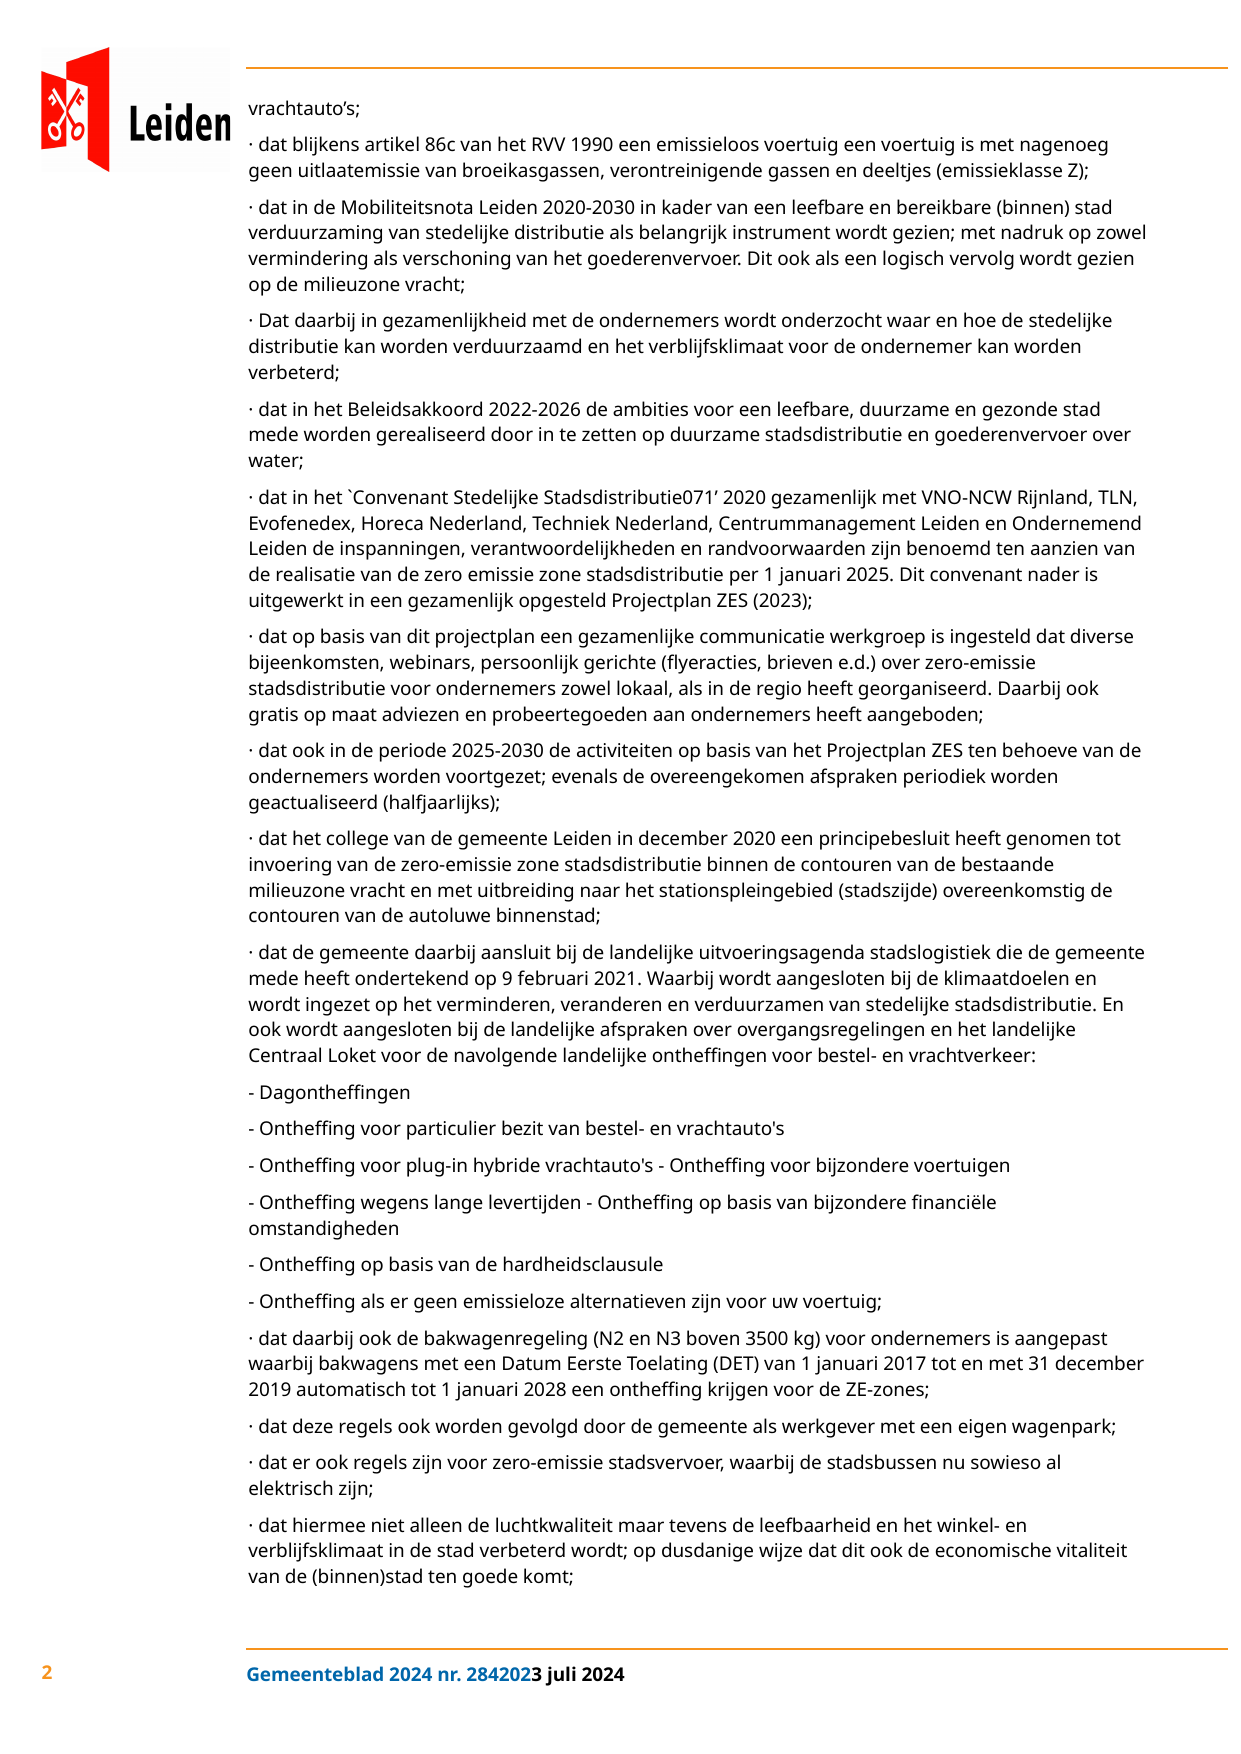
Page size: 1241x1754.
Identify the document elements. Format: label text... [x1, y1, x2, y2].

text - Ontheffing op basis van de hardheidsclausule [248, 1251, 1152, 1277]
text · dat het college van de gemeente Leiden in december 2020 een principebesluit heeft genomen tot invoering van de zero-emissie zone stadsdistributie binnen de contouren van de bestaande milieuzone vracht en met uitbreiding naar het stationspleingebied (stadszijde) overeenkomstig de contouren van de autoluwe binnenstad; [248, 826, 1152, 928]
text · Dat daarbij in gezamenlijkheid met de ondernemers wordt onderzocht waar en hoe de stedelijke distributie kan worden verduurzaamd en het verblijfsklimaat voor de ondernemer kan worden verbeterd; [248, 308, 1152, 385]
text · dat in de Mobiliteitsnota Leiden 2020-2030 in kader van een leefbare en bereikbare (binnen) stad verduurzaming van stedelijke distributie als belangrijk instrument wordt gezien; met nadruk op zowel vermindering als verschoning van het goederenvervoer. Dit ook als een logisch vervolg wordt gezien op de milieuzone vracht; [248, 194, 1152, 297]
text · dat blijkens artikel 86c van het RVV 1990 een emissieloos voertuig een voertuig is met nagenoeg geen uitlaatemissie van broeikasgassen, verontreinigende gassen en deeltjes (emissieklasse Z); [248, 131, 1152, 183]
text · dat de gemeente daarbij aansluit bij de landelijke uitvoeringsagenda stadslogistiek die de gemeente mede heeft ondertekend op 9 februari 2021. Waarbij wordt aangesloten bij de klimaatdoelen en wordt ingezet op het verminderen, veranderen en verduurzamen van stedelijke stadsdistributie. En ook wordt aangesloten bij de landelijke afspraken over overgangsregelingen en het landelijke Centraal Loket voor de navolgende landelijke ontheffingen voor bestel- en vrachtverkeer: [248, 939, 1152, 1068]
text - Ontheffing voor plug-in hybride vrachtauto's - Ontheffing voor bijzondere voertuigen [248, 1152, 1152, 1178]
text - Ontheffing wegens lange levertijden - Ontheffing op basis van bijzondere financiële omstandigheden [248, 1189, 1152, 1240]
text - Ontheffing voor particulier bezit van bestel- en vrachtauto's [248, 1116, 1152, 1141]
text · dat hiermee niet alleen de luchtkwaliteit maar tevens de leefbaarheid en het winkel- en verblijfsklimaat in de stad verbeterd wordt; op dusdanige wijze dat dit ook de economische vitaliteit van de (binnen)stad ten goede komt; [248, 1512, 1152, 1589]
picture [41, 47, 231, 172]
text vrachtauto’s; [248, 95, 1152, 121]
text · dat in het `Convenant Stedelijke Stadsdistributie071’ 2020 gezamenlijk met VNO-NCW Rijnland, TLN, Evofenedex, Horeca Nederland, Techniek Nederland, Centrummanagement Leiden en Ondernemend Leiden de inspanningen, verantwoordelijkheden en randvoorwaarden zijn benoemd ten aanzien van de realisatie van de zero emissie zone stadsdistributie per 1 januari 2025. Dit convenant nader is uitgewerkt in een gezamenlijk opgesteld Projectplan ZES (2023); [248, 484, 1152, 613]
text · dat ook in de periode 2025-2030 de activiteiten op basis van het Projectplan ZES ten behoeve van de ondernemers worden voortgezet; evenals de overeengekomen afspraken periodiek worden geactualiseerd (halfjaarlijks); [248, 737, 1152, 814]
text · dat deze regels ook worden gevolgd door de gemeente als werkgever met een eigen wagenpark; [248, 1413, 1152, 1438]
text - Dagontheffingen [248, 1079, 1152, 1105]
text · dat daarbij ook de bakwagenregeling (N2 en N3 boven 3500 kg) voor ondernemers is aangepast waarbij bakwagens met een Datum Eerste Toelating (DET) van 1 januari 2017 tot en met 31 december 2019 automatisch tot 1 januari 2028 een ontheffing krijgen voor de ZE-zones; [248, 1325, 1152, 1402]
text · dat er ook regels zijn voor zero-emissie stadsvervoer, waarbij de stadsbussen nu sowieso al elektrisch zijn; [248, 1449, 1152, 1501]
text · dat in het Beleidsakkoord 2022-2026 de ambities voor een leefbare, duurzame en gezonde stad mede worden gerealiseerd door in te zetten op duurzame stadsdistributie en goederenvervoer over water; [248, 396, 1152, 473]
text · dat op basis van dit projectplan een gezamenlijke communicatie werkgroep is ingesteld dat diverse bijeenkomsten, webinars, persoonlijk gerichte (flyeracties, brieven e.d.) over zero-emissie stadsdistributie voor ondernemers zowel lokaal, als in de regio heeft georganiseerd. Daarbij ook gratis op maat adviezen en probeertegoeden aan ondernemers heeft aangeboden; [248, 623, 1152, 726]
text - Ontheffing als er geen emissieloze alternatieven zijn voor uw voertuig; [248, 1288, 1152, 1314]
